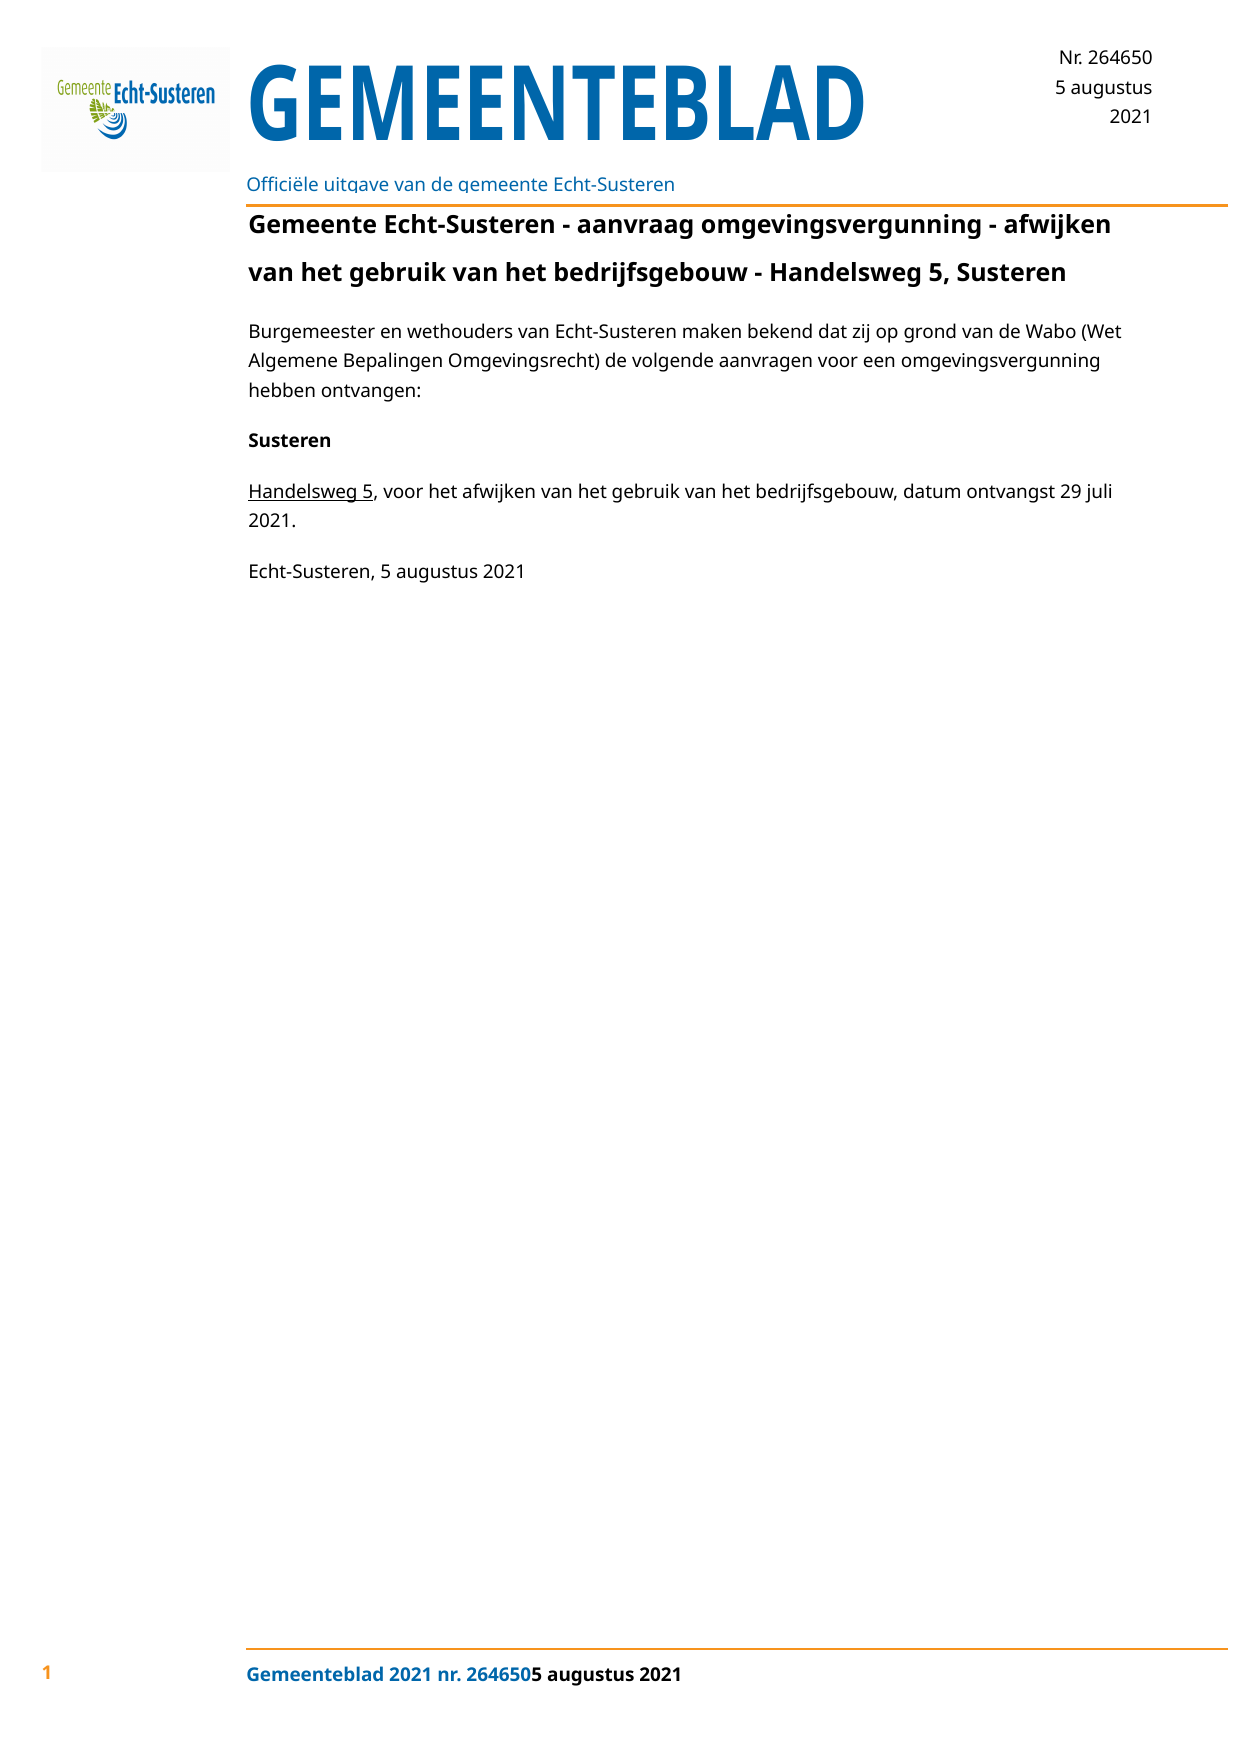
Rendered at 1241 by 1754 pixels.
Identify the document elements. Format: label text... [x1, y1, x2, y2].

text Susteren [248, 427, 1152, 453]
picture [41, 47, 231, 172]
text Echt-Susteren, 5 augustus 2021 [248, 558, 1152, 584]
text Burgemeester en wethouders van Echt-Susteren maken bekend dat zij op grond van de Wabo (Wet Algemene Bepalingen Omgevingsrecht) de volgende aanvragen voor een omgevingsvergunning hebben ontvangen: [248, 318, 1152, 403]
text Gemeente Echt-Susteren - aanvraag omgevingsvergunning - afwijken van het gebruik van het bedrijfsgebouw - Handelsweg 5, Susteren [248, 207, 1152, 288]
text Handelsweg 5, voor het afwijken van het gebruik van het bedrijfsgebouw, datum ontvangst 29 juli 2021. [248, 478, 1152, 533]
